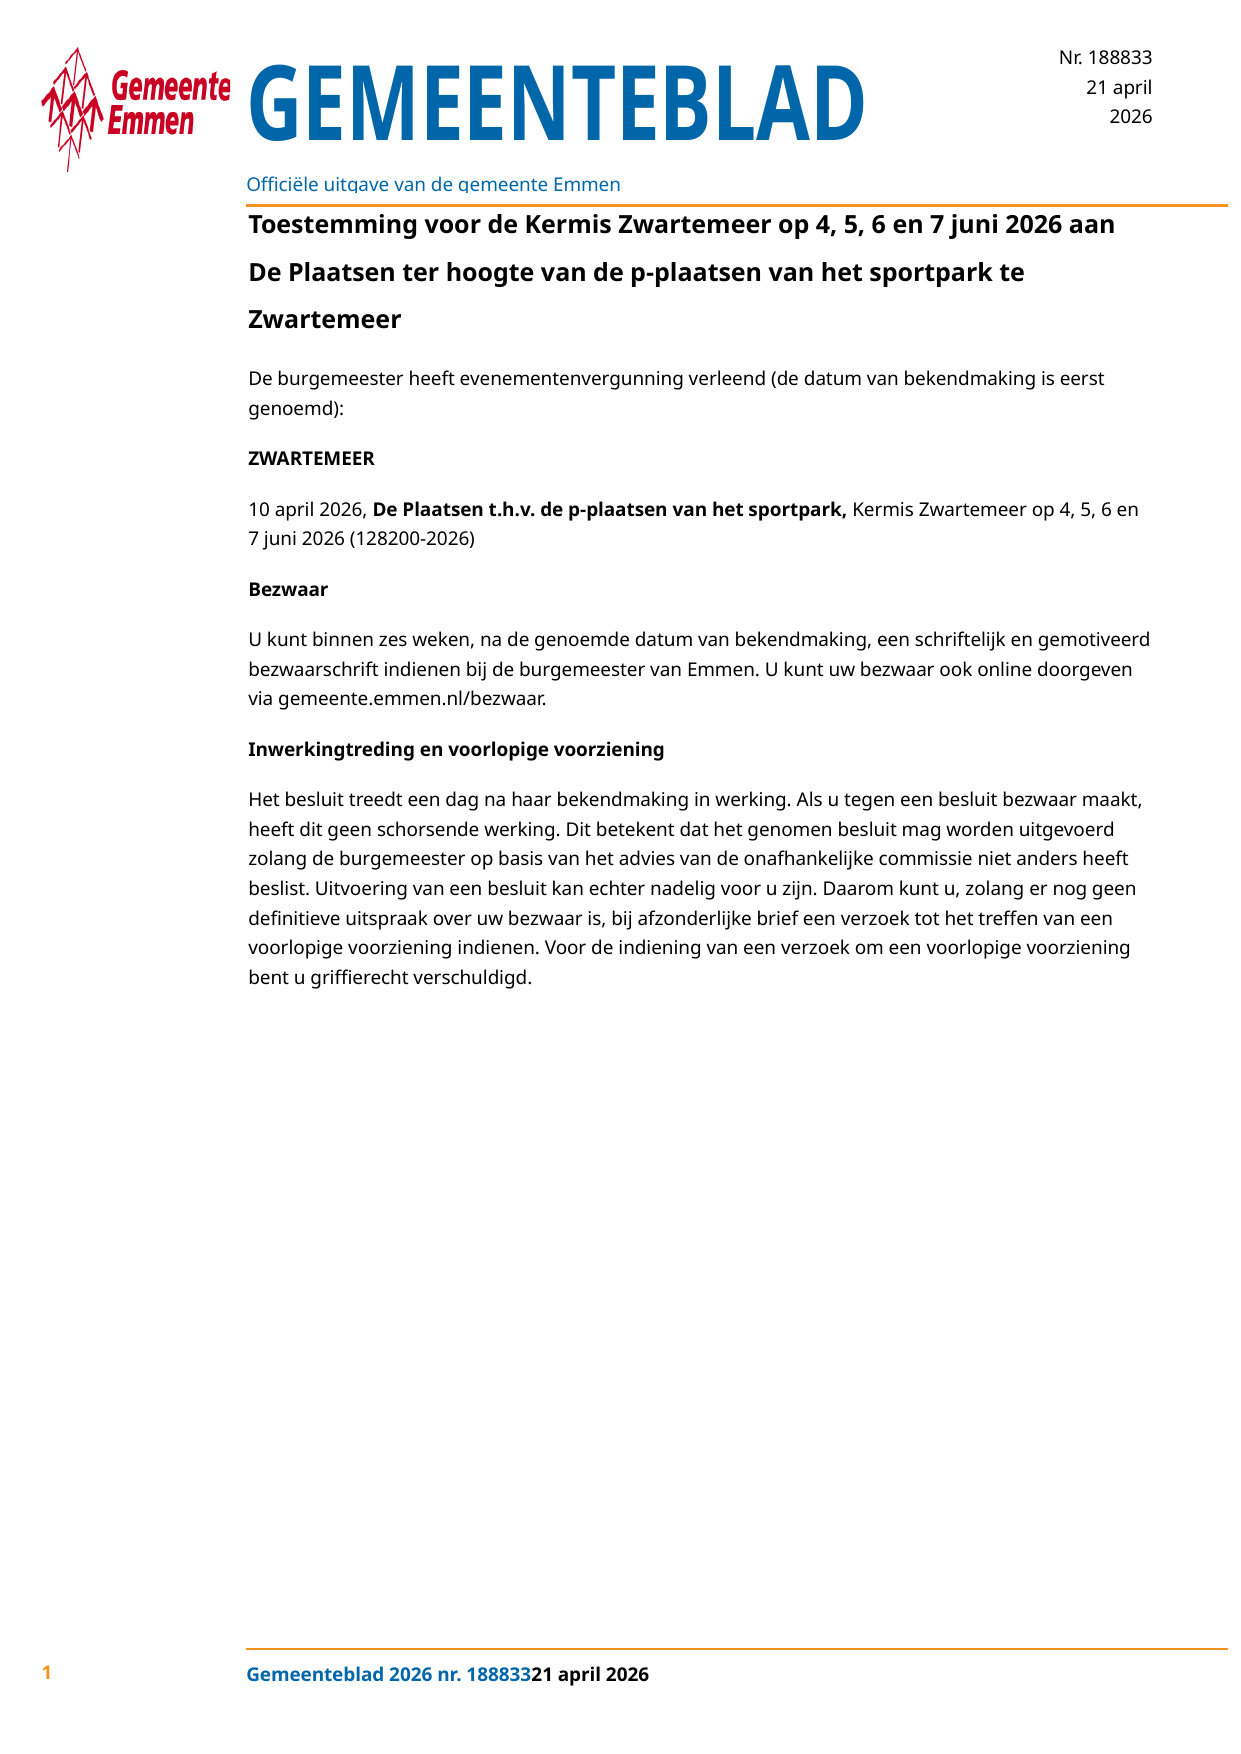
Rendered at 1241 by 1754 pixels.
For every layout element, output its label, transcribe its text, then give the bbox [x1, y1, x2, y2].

text ZWARTEMEER [248, 446, 1152, 471]
picture [41, 47, 231, 172]
text Inwerkingtreding en voorlopige voorziening [248, 736, 1152, 762]
text Het besluit treedt een dag na haar bekendmaking in werking. Als u tegen een besluit bezwaar maakt, heeft dit geen schorsende werking. Dit betekent dat het genomen besluit mag worden uitgevoerd zolang de burgemeester op basis van het advies van de onafhankelijke commissie niet anders heeft beslist. Uitvoering van een besluit kan echter nadelig voor u zijn. Daarom kunt u, zolang er nog geen definitieve uitspraak over uw bezwaar is, bij afzonderlijke brief een verzoek tot het treffen van een voorlopige voorziening indienen. Voor de indiening van een verzoek om een voorlopige voorziening bent u griffierecht verschuldigd. [248, 786, 1152, 989]
text De burgemeester heeft evenementenvergunning verleend (de datum van bekendmaking is eerst genoemd): [248, 366, 1152, 421]
text U kunt binnen zes weken, na de genoemde datum van bekendmaking, een schriftelijk en gemotiveerd bezwaarschrift indienen bij de burgemeester van Emmen. U kunt uw bezwaar ook online doorgeven via gemeente.emmen.nl/bezwaar. [248, 626, 1152, 711]
text 10 april 2026, De Plaatsen t.h.v. de p-plaatsen van het sportpark, Kermis Zwartemeer op 4, 5, 6 en 7 juni 2026 (128200-2026) [248, 496, 1152, 551]
text Toestemming voor de Kermis Zwartemeer op 4, 5, 6 en 7 juni 2026 aan De Plaatsen ter hoogte van de p-plaatsen van het sportpark te Zwartemeer [248, 207, 1152, 336]
text Bezwaar [248, 576, 1152, 602]
